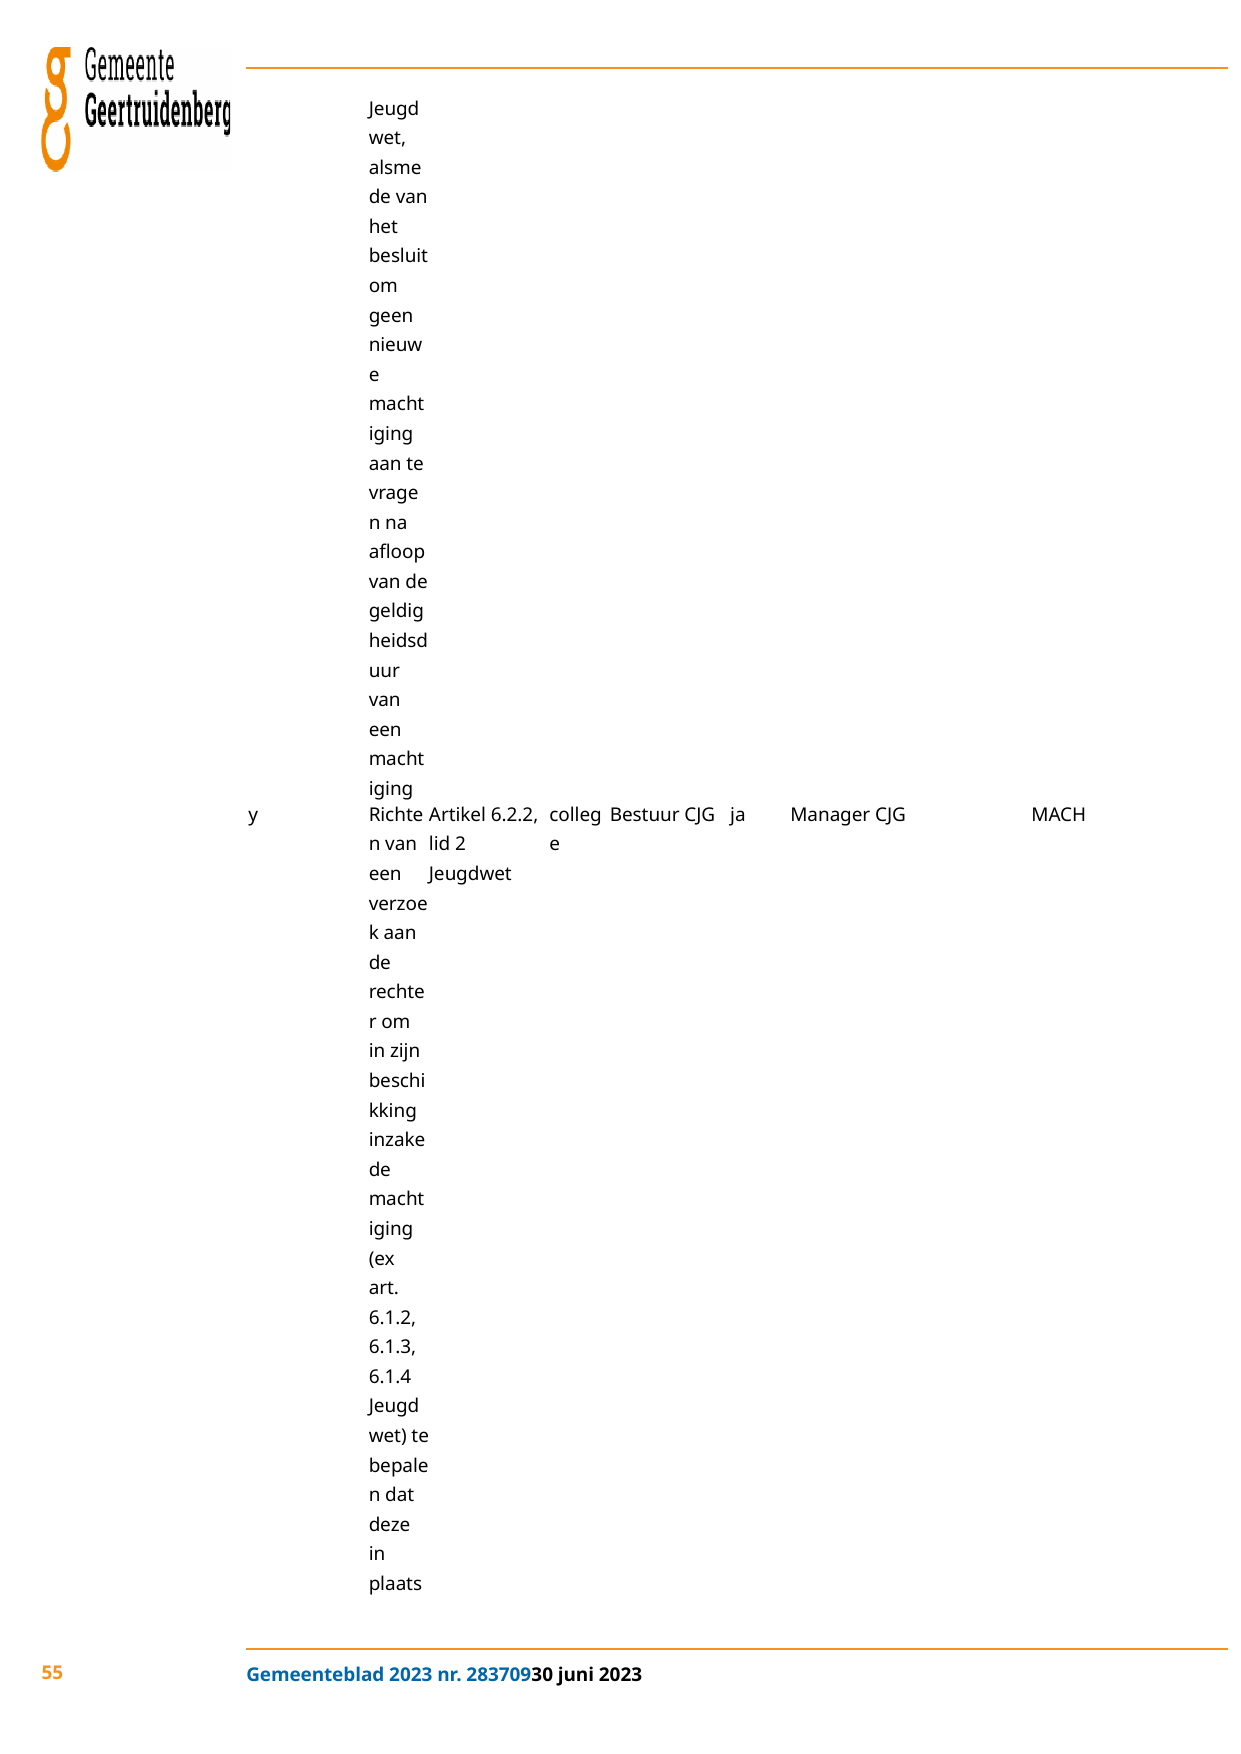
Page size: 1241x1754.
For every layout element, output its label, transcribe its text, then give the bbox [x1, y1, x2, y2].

table_cell MACH [1031, 801, 1152, 1596]
table_cell [549, 95, 609, 801]
table_cell [610, 95, 730, 801]
table_cell Manager CJG [790, 801, 911, 1596]
table_cell [911, 801, 1031, 1596]
table_cell [1031, 95, 1152, 801]
table_cell ja [730, 801, 790, 1596]
table_cell [790, 95, 911, 801]
table_cell [429, 95, 549, 801]
table_cell college [549, 801, 609, 1596]
table_cell Richten van een verzoek aan de rechter om in zijn beschikking inzake de machtiging (ex art. 6.1.2, 6.1.3, 6.1.4 Jeugdwet) te bepalen dat deze in plaats [369, 801, 429, 1596]
table_cell Jeugdwet, alsmede van het besluit om geen nieuwe machtiging aan te vragen na afloop van de geldigheidsduur van een machtiging [369, 95, 429, 801]
table_cell [911, 95, 1031, 801]
table_cell Artikel 6.2.2, lid 2 Jeugdwet [429, 801, 549, 1596]
table_cell [248, 95, 368, 801]
table_cell [730, 95, 790, 801]
table_cell Bestuur CJG [610, 801, 730, 1596]
picture [41, 47, 231, 172]
table_cell y [248, 801, 368, 1596]
